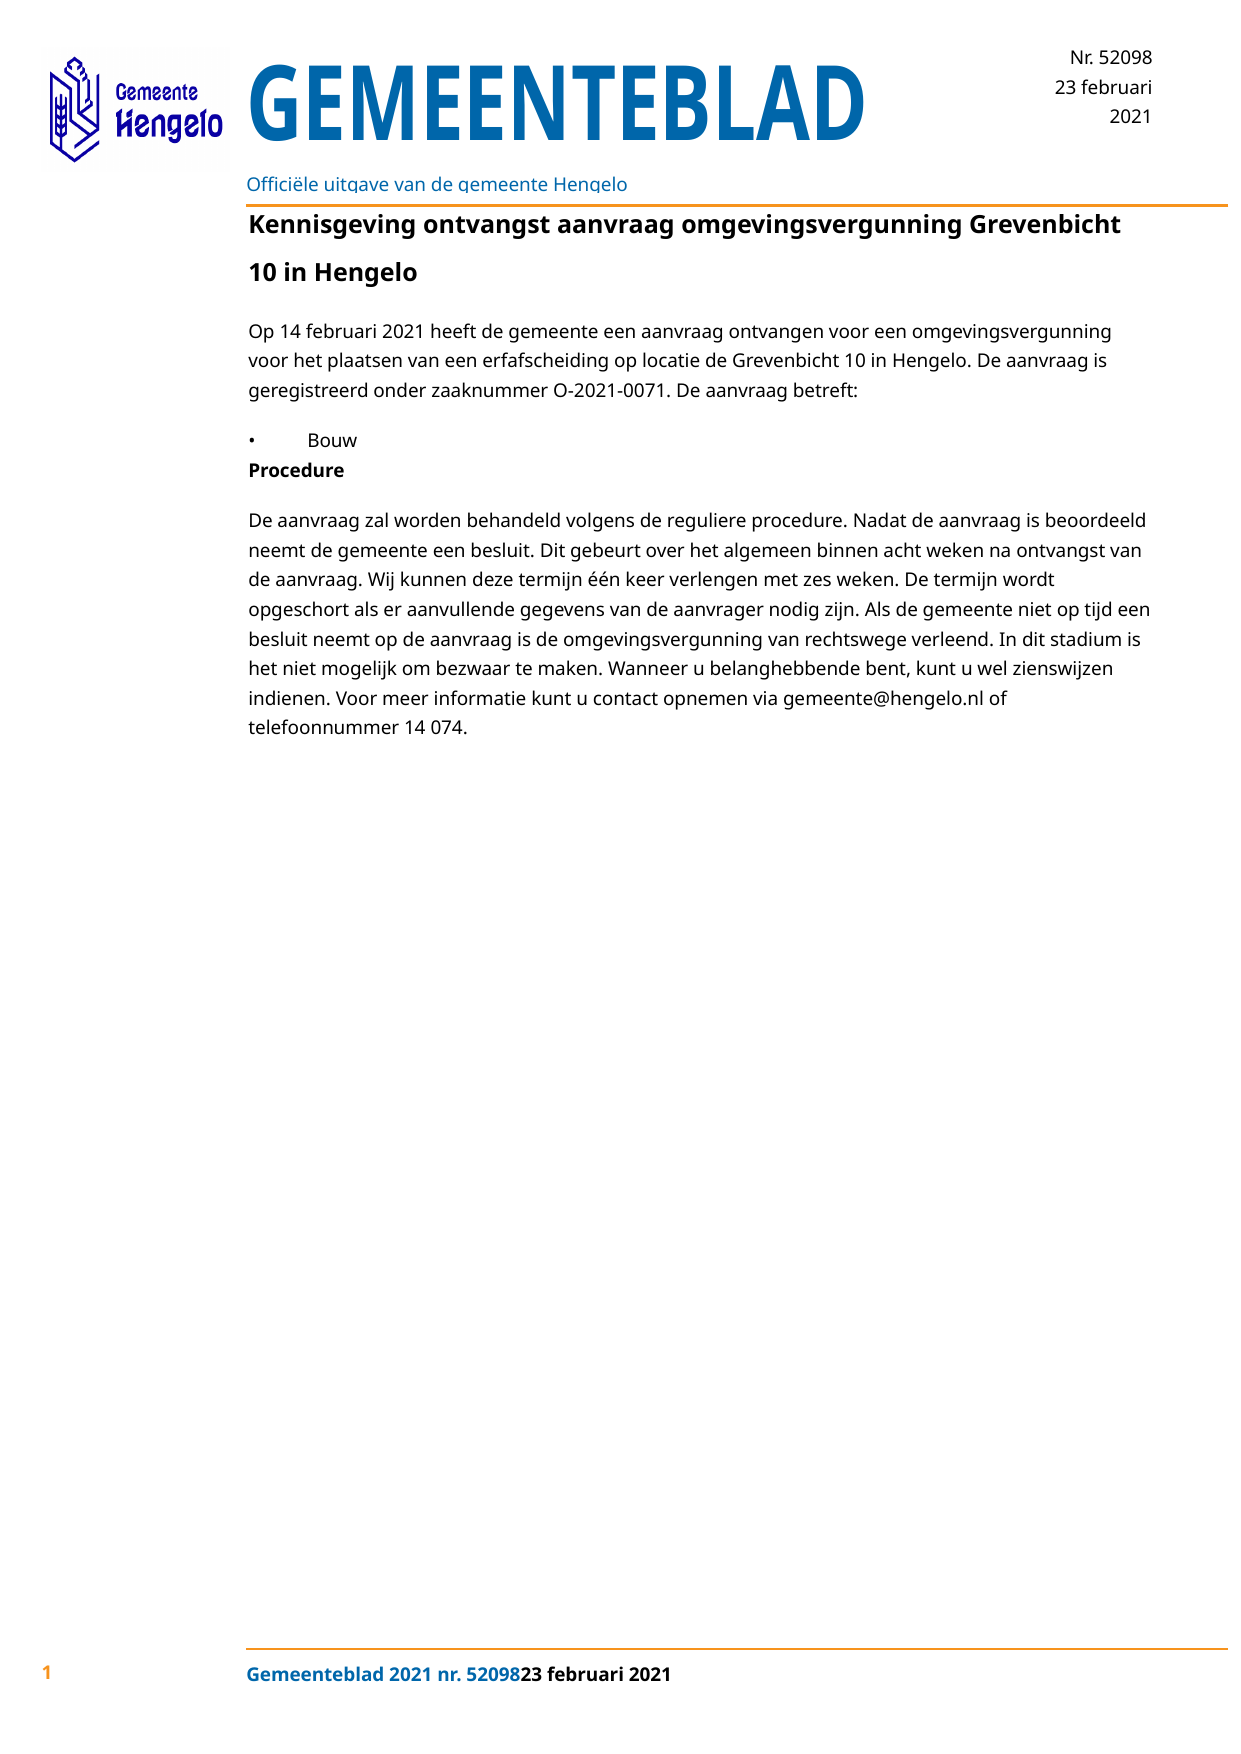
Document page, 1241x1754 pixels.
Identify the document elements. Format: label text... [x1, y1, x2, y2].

picture [41, 47, 231, 172]
text Kennisgeving ontvangst aanvraag omgevingsvergunning Grevenbicht 10 in Hengelo [248, 207, 1152, 288]
text De aanvraag zal worden behandeld volgens de reguliere procedure. Nadat de aanvraag is beoordeeld neemt de gemeente een besluit. Dit gebeurt over het algemeen binnen acht weken na ontvangst van de aanvraag. Wij kunnen deze termijn één keer verlengen met zes weken. De termijn wordt opgeschort als er aanvullende gegevens van de aanvrager nodig zijn. Als de gemeente niet op tijd een besluit neemt op de aanvraag is de omgevingsvergunning van rechtswege verleend. In dit stadium is het niet mogelijk om bezwaar te maken. Wanneer u belanghebbende bent, kunt u wel zienswijzen indienen. Voor meer informatie kunt u contact opnemen via gemeente@hengelo.nl of telefoonnummer 14 074. [248, 507, 1152, 740]
text Procedure [248, 457, 1152, 483]
list Bouw [248, 427, 1152, 453]
text Op 14 februari 2021 heeft de gemeente een aanvraag ontvangen voor een omgevingsvergunning voor het plaatsen van een erfafscheiding op locatie de Grevenbicht 10 in Hengelo. De aanvraag is geregistreerd onder zaaknummer O-2021-0071. De aanvraag betreft: [248, 318, 1152, 403]
